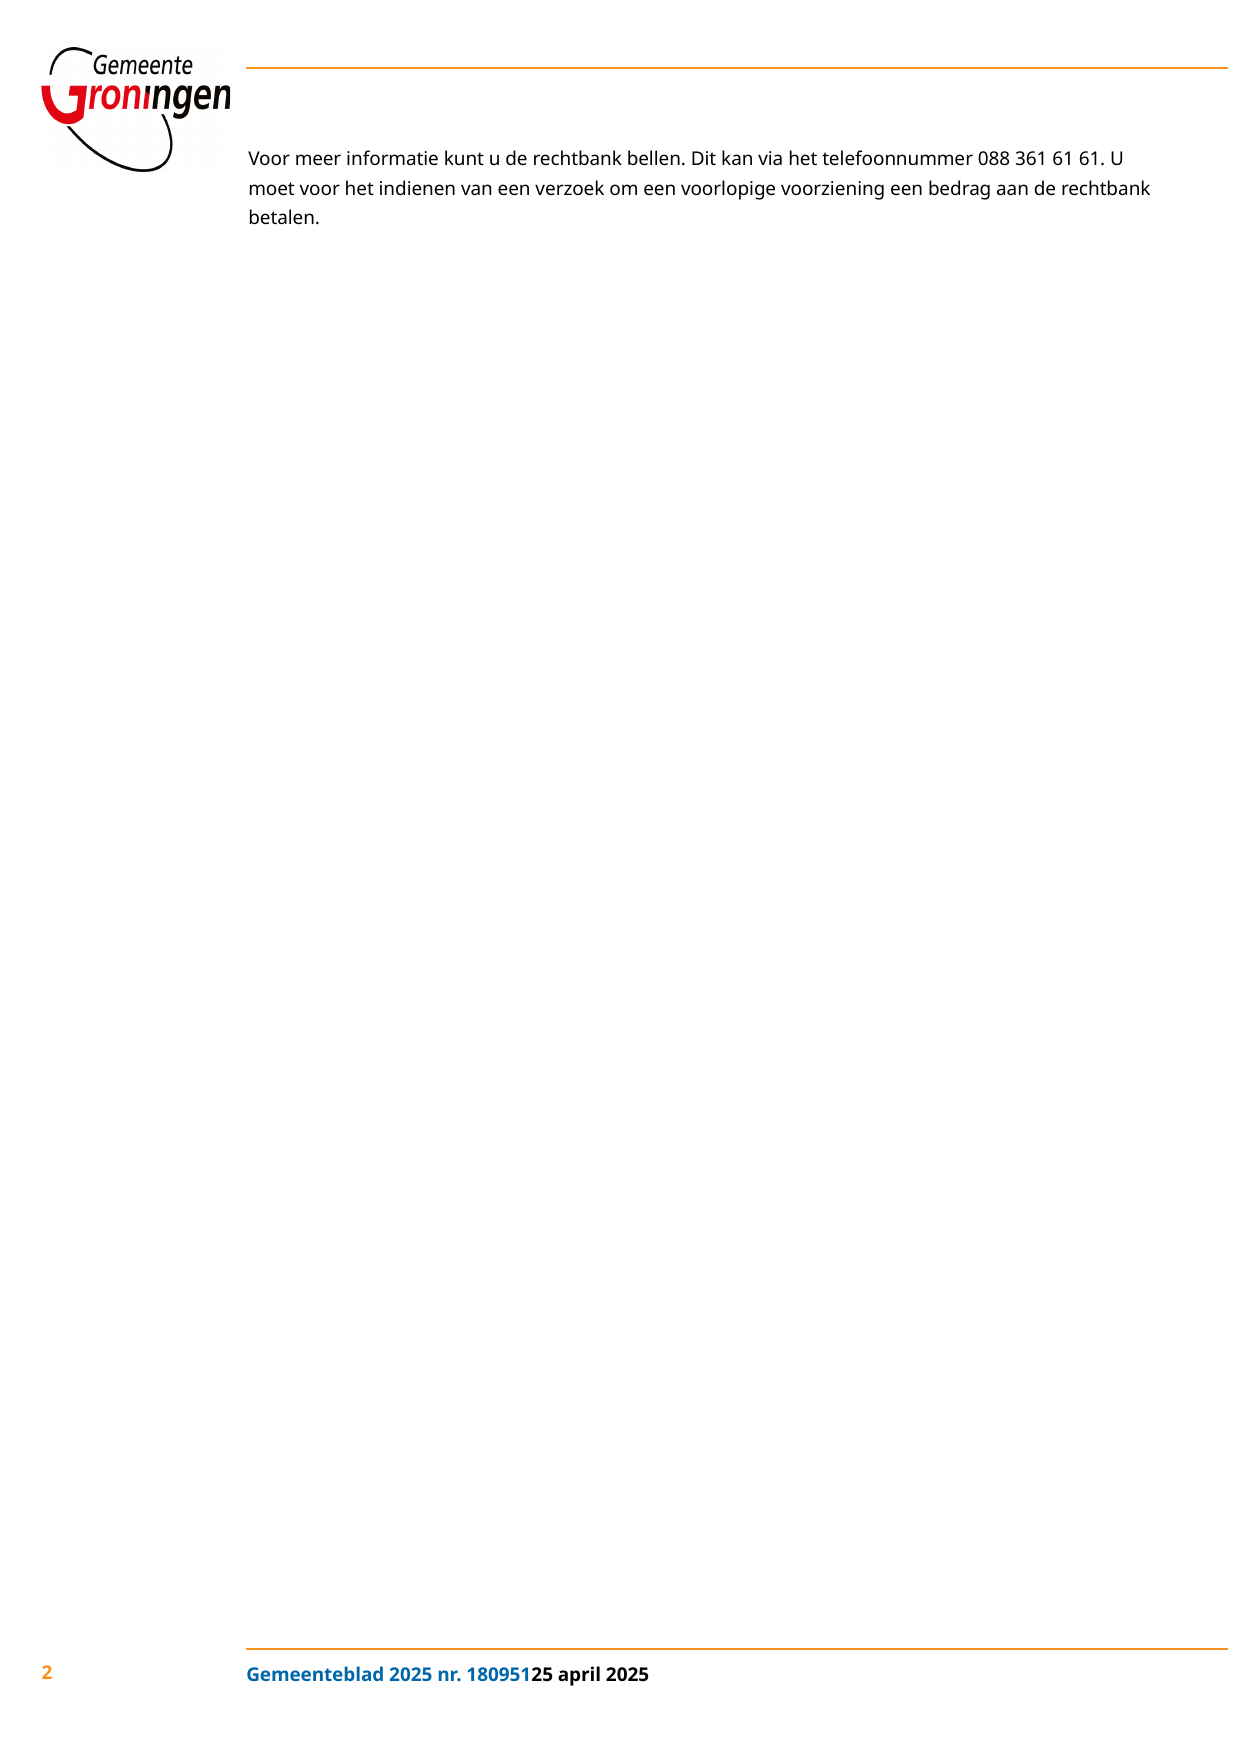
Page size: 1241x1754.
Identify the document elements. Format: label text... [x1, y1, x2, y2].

picture [41, 47, 231, 172]
text Voor meer informatie kunt u de rechtbank bellen. Dit kan via het telefoonnummer 088 361 61 61. U moet voor het indienen van een verzoek om een voorlopige voorziening een bedrag aan de rechtbank betalen. [248, 145, 1152, 230]
